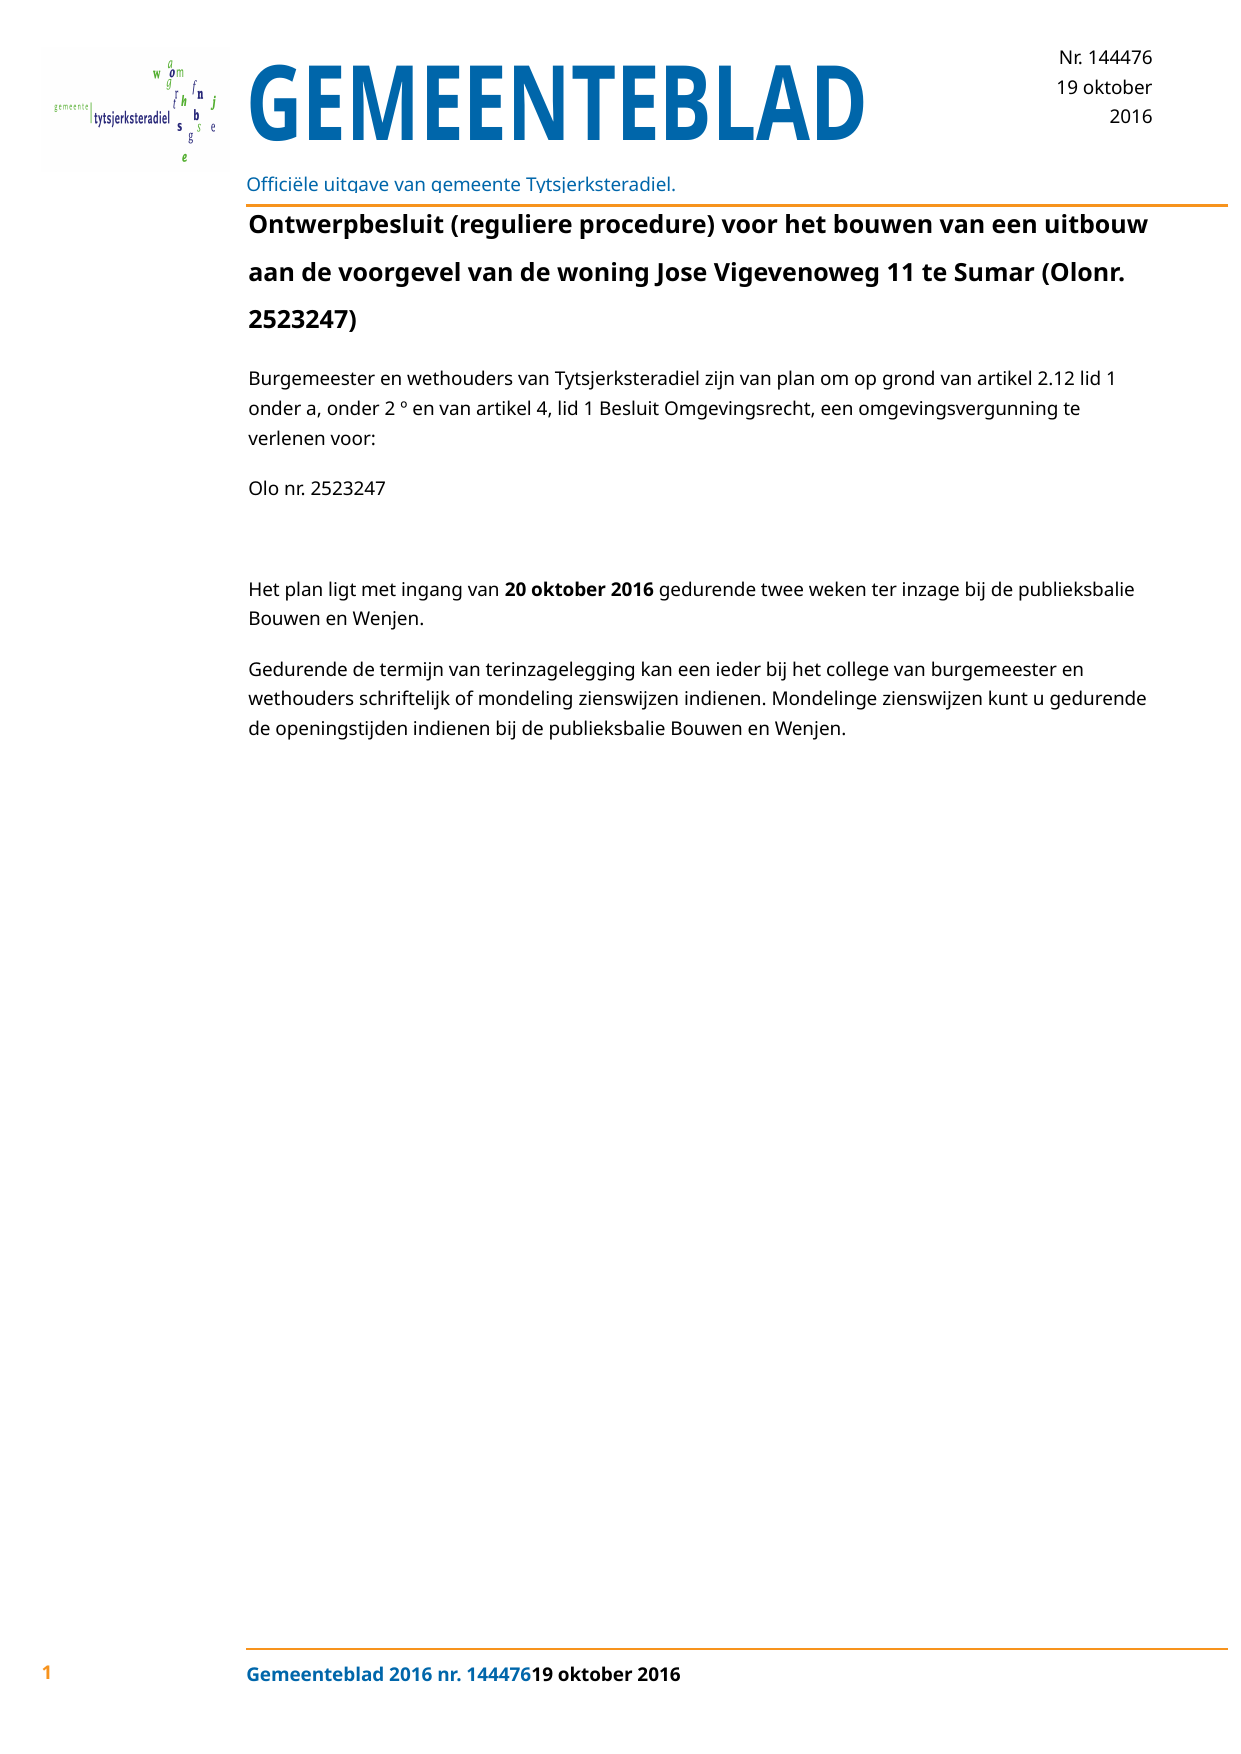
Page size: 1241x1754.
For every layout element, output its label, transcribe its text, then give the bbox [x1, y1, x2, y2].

text Ontwerpbesluit (reguliere procedure) voor het bouwen van een uitbouw aan de voorgevel van de woning Jose Vigevenoweg 11 te Sumar (Olonr. 2523247) [248, 207, 1152, 336]
picture [41, 47, 231, 172]
text Burgemeester en wethouders van Tytsjerksteradiel zijn van plan om op grond van artikel 2.12 lid 1 onder a, onder 2 º en van artikel 4, lid 1 Besluit Omgevingsrecht, een omgevingsvergunning te verlenen voor: [248, 366, 1152, 450]
text Gedurende de termijn van terinzagelegging kan een ieder bij het college van burgemeester en wethouders schriftelijk of mondeling zienswijzen indienen. Mondelinge zienswijzen kunt u gedurende de openingstijden indienen bij de publieksbalie Bouwen en Wenjen. [248, 656, 1152, 741]
text Het plan ligt met ingang van 20 oktober 2016 gedurende twee weken ter inzage bij de publieksbalie Bouwen en Wenjen. [248, 576, 1152, 631]
text Olo nr. 2523247 [248, 475, 1152, 501]
